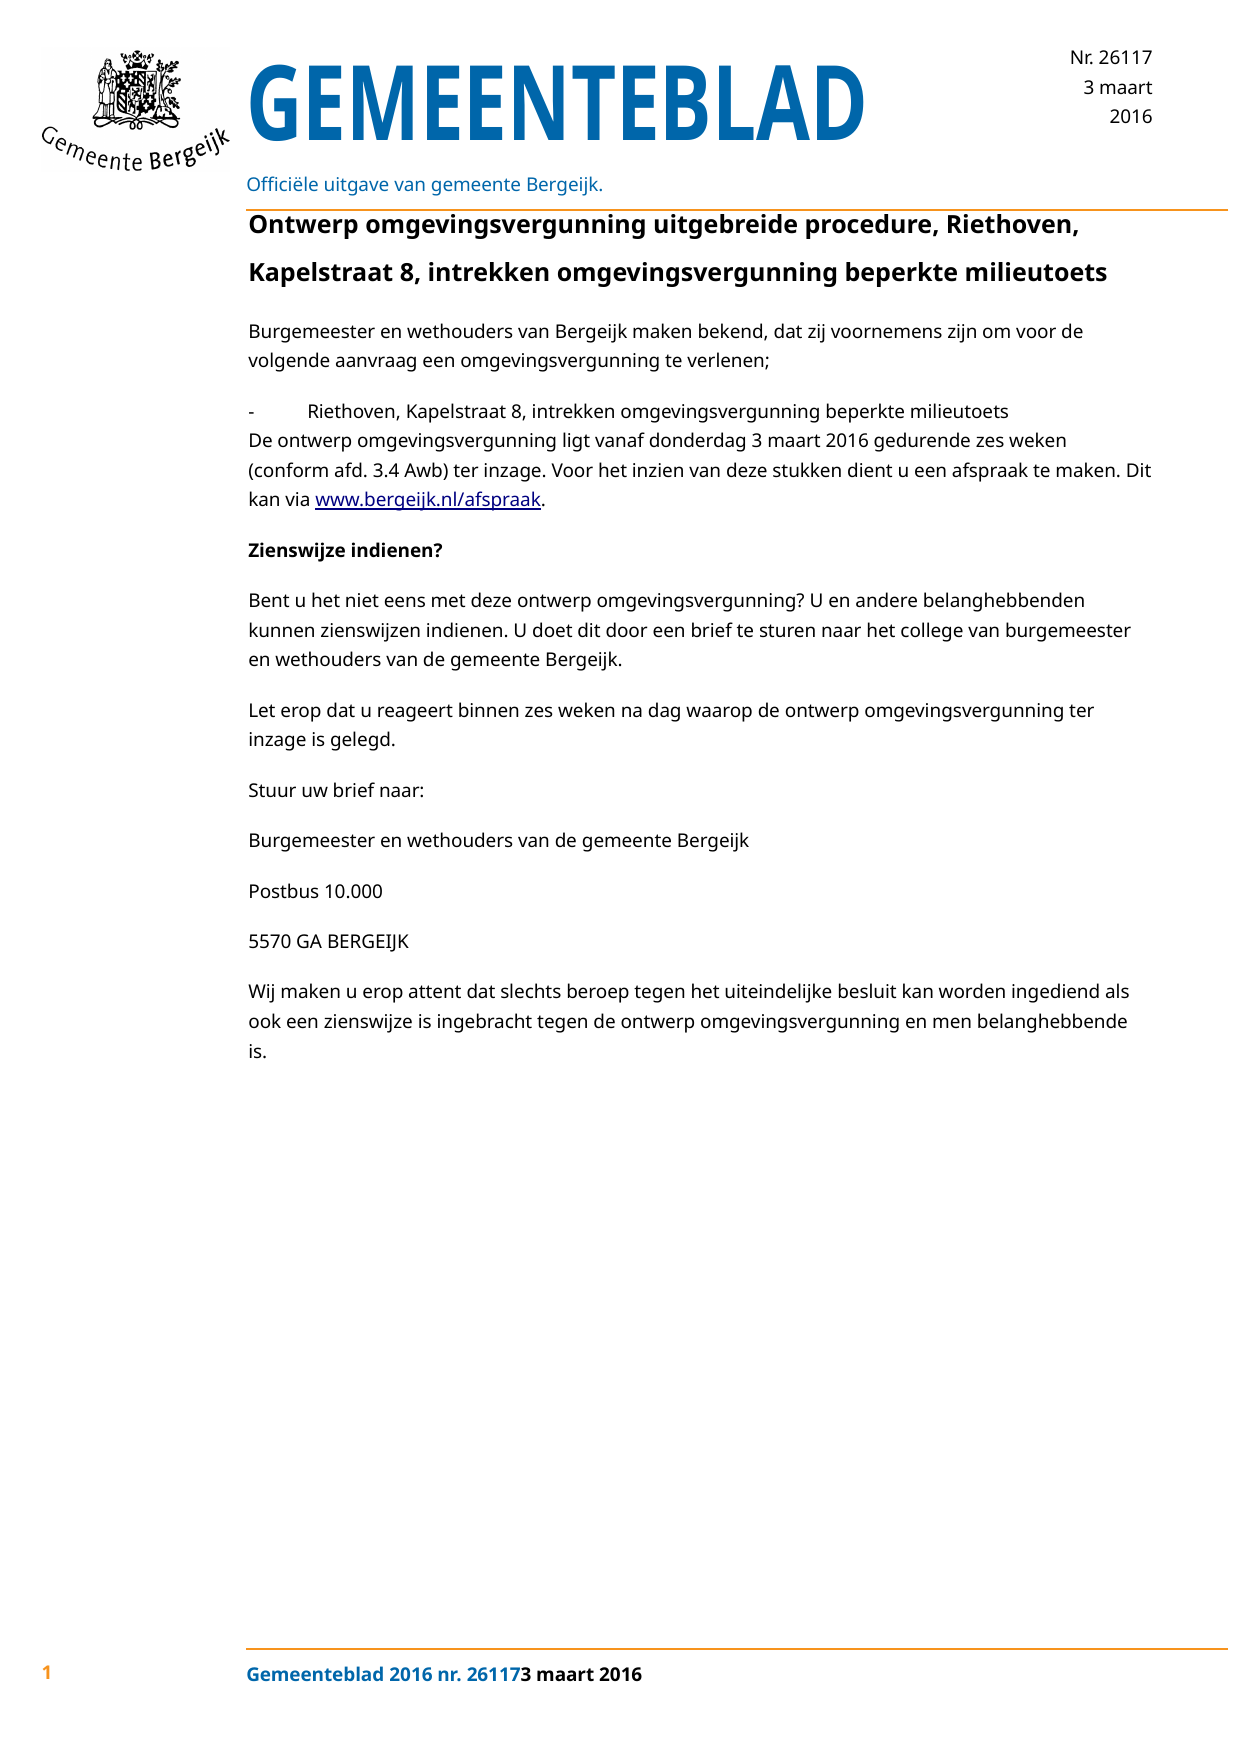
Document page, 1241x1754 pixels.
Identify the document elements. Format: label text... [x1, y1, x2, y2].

text Wij maken u erop attent dat slechts beroep tegen het uiteindelijke besluit kan worden ingediend als ook een zienswijze is ingebracht tegen de ontwerp omgevingsvergunning en men belanghebbende is. [248, 979, 1152, 1064]
text Stuur uw brief naar: [248, 777, 1152, 803]
text Burgemeester en wethouders van de gemeente Bergeijk [248, 827, 1152, 853]
text 5570 GA BERGEIJK [248, 928, 1152, 954]
text Ontwerp omgevingsvergunning uitgebreide procedure, Riethoven, Kapelstraat 8, intrekken omgevingsvergunning beperkte milieutoets [248, 211, 1152, 288]
text Burgemeester en wethouders van Bergeijk maken bekend, dat zij voornemens zijn om voor de volgende aanvraag een omgevingsvergunning te verlenen; [248, 318, 1152, 373]
text Let erop dat u reageert binnen zes weken na dag waarop de ontwerp omgevingsvergunning ter inzage is gelegd. [248, 697, 1152, 752]
text Bent u het niet eens met deze ontwerp omgevingsvergunning? U en andere belanghebbenden kunnen zienswijzen indienen. U doet dit door een brief te sturen naar het college van burgemeester en wethouders van de gemeente Bergeijk. [248, 587, 1152, 672]
text Zienswijze indienen? [248, 537, 1152, 563]
text Postbus 10.000 [248, 878, 1152, 904]
text De ontwerp omgevingsvergunning ligt vanaf donderdag 3 maart 2016 gedurende zes weken (conform afd. 3.4 Awb) ter inzage. Voor het inzien van deze stukken dient u een afspraak te maken. Dit kan via www.bergeijk.nl/afspraak. [248, 427, 1152, 512]
picture [41, 47, 231, 172]
list Riethoven, Kapelstraat 8, intrekken omgevingsvergunning beperkte milieutoets [248, 398, 1152, 424]
